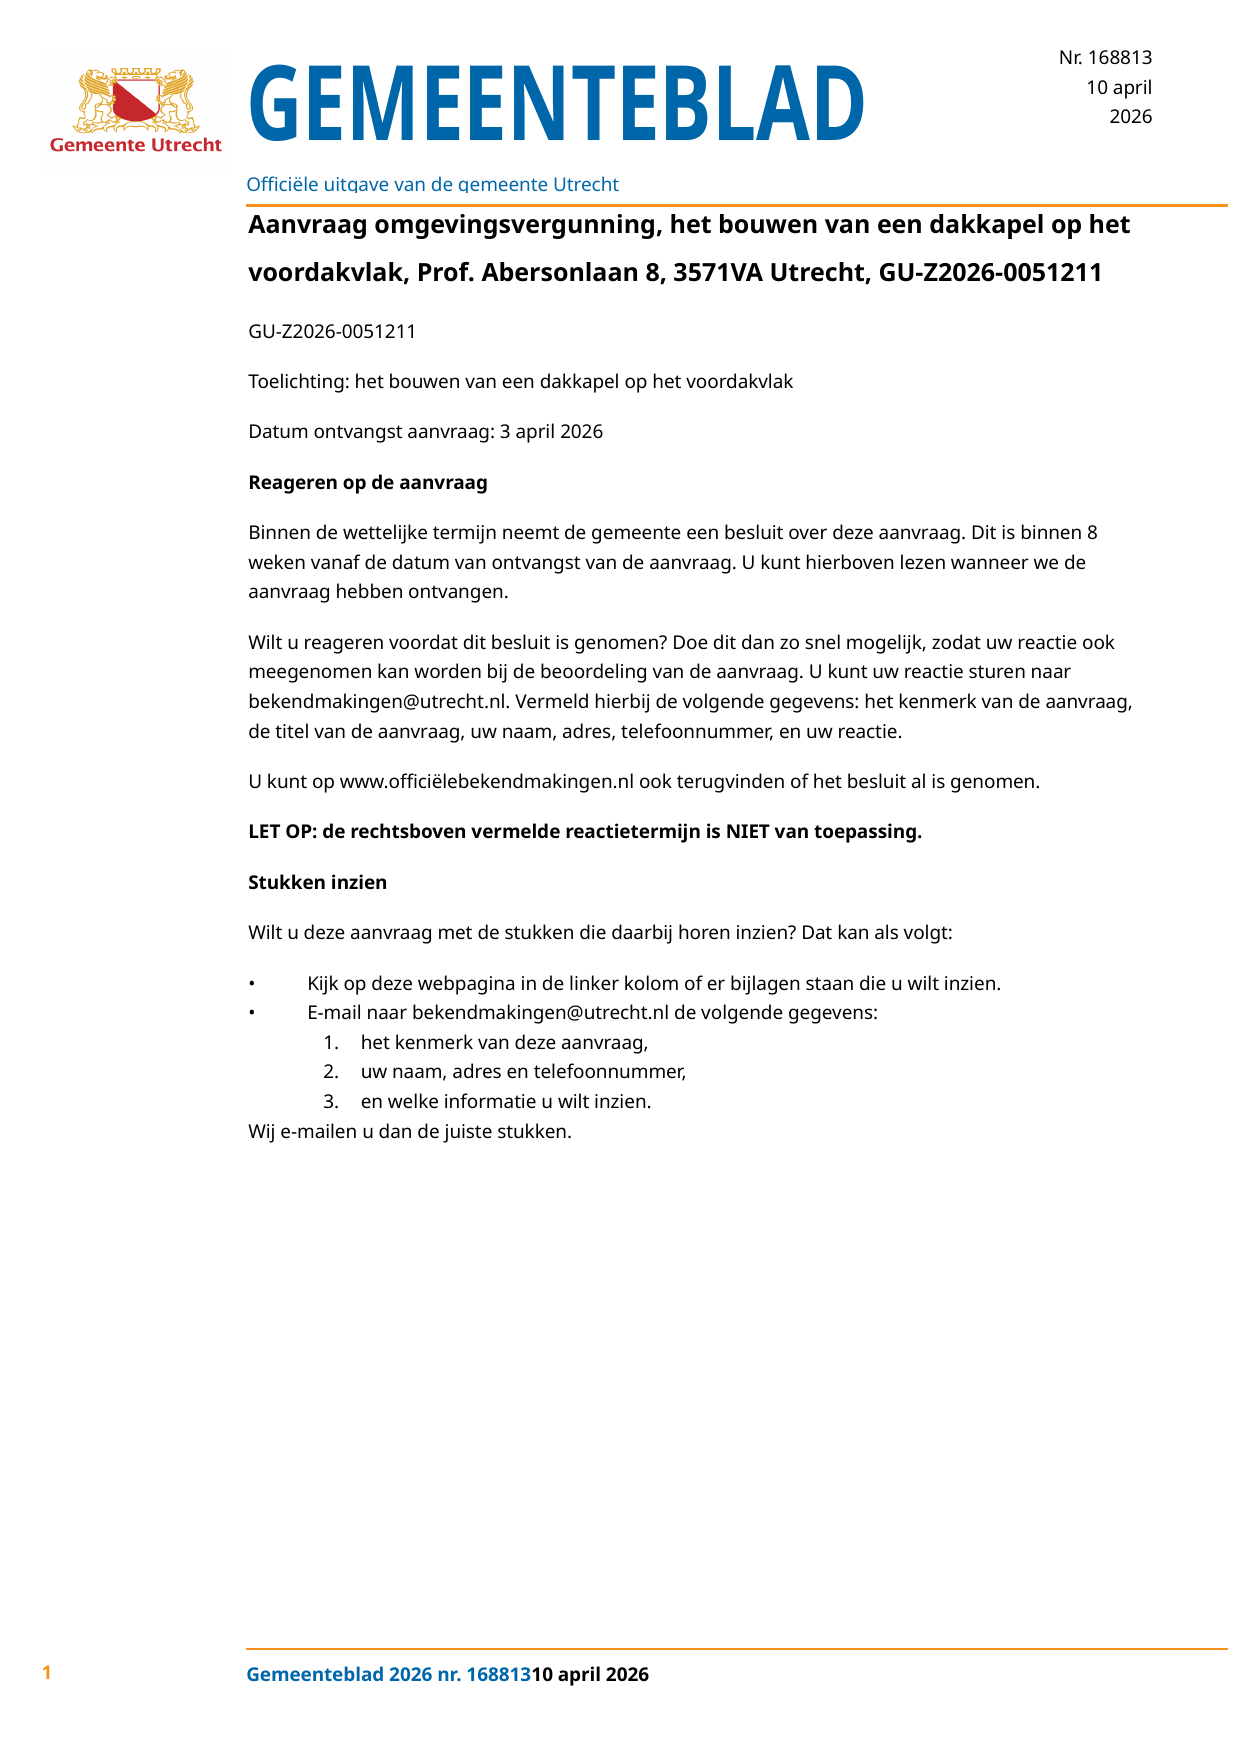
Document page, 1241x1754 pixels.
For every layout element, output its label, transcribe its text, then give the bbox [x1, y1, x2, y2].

list uw naam, adres en telefoonnummer, [323, 1059, 1152, 1084]
text Toelichting: het bouwen van een dakkapel op het voordakvlak [248, 368, 1152, 394]
text Wilt u deze aanvraag met de stukken die daarbij horen inzien? Dat kan als volgt: [248, 919, 1152, 945]
text Datum ontvangst aanvraag: 3 april 2026 [248, 419, 1152, 444]
text LET OP: de rechtsboven vermelde reactietermijn is NIET van toepassing. [248, 819, 1152, 844]
text U kunt op www.officiëlebekendmakingen.nl ook terugvinden of het besluit al is genomen. [248, 768, 1152, 794]
list en welke informatie u wilt inzien. [323, 1088, 1152, 1114]
text Binnen de wettelijke termijn neemt de gemeente een besluit over deze aanvraag. Dit is binnen 8 weken vanaf de datum van ontvangst van de aanvraag. U kunt hierboven lezen wanneer we de aanvraag hebben ontvangen. [248, 519, 1152, 604]
text Aanvraag omgevingsvergunning, het bouwen van een dakkapel op het voordakvlak, Prof. Abersonlaan 8, 3571VA Utrecht, GU-Z2026-0051211 [248, 207, 1152, 288]
text Wij e-mailen u dan de juiste stukken. [248, 1118, 1152, 1144]
text Wilt u reageren voordat dit besluit is genomen? Doe dit dan zo snel mogelijk, zodat uw reactie ook meegenomen kan worden bij de beoordeling van de aanvraag. U kunt uw reactie sturen naar bekendmakingen@utrecht.nl. Vermeld hierbij de volgende gegevens: het kenmerk van de aanvraag, de titel van de aanvraag, uw naam, adres, telefoonnummer, en uw reactie. [248, 629, 1152, 744]
list E-mail naar bekendmakingen@utrecht.nl de volgende gegevens: [248, 999, 1152, 1025]
list het kenmerk van deze aanvraag, [323, 1029, 1152, 1055]
list Kijk op deze webpagina in de linker kolom of er bijlagen staan die u wilt inzien. [248, 970, 1152, 996]
text Reageren op de aanvraag [248, 469, 1152, 495]
text GU-Z2026-0051211 [248, 318, 1152, 344]
picture [41, 47, 231, 172]
text Stukken inzien [248, 869, 1152, 895]
